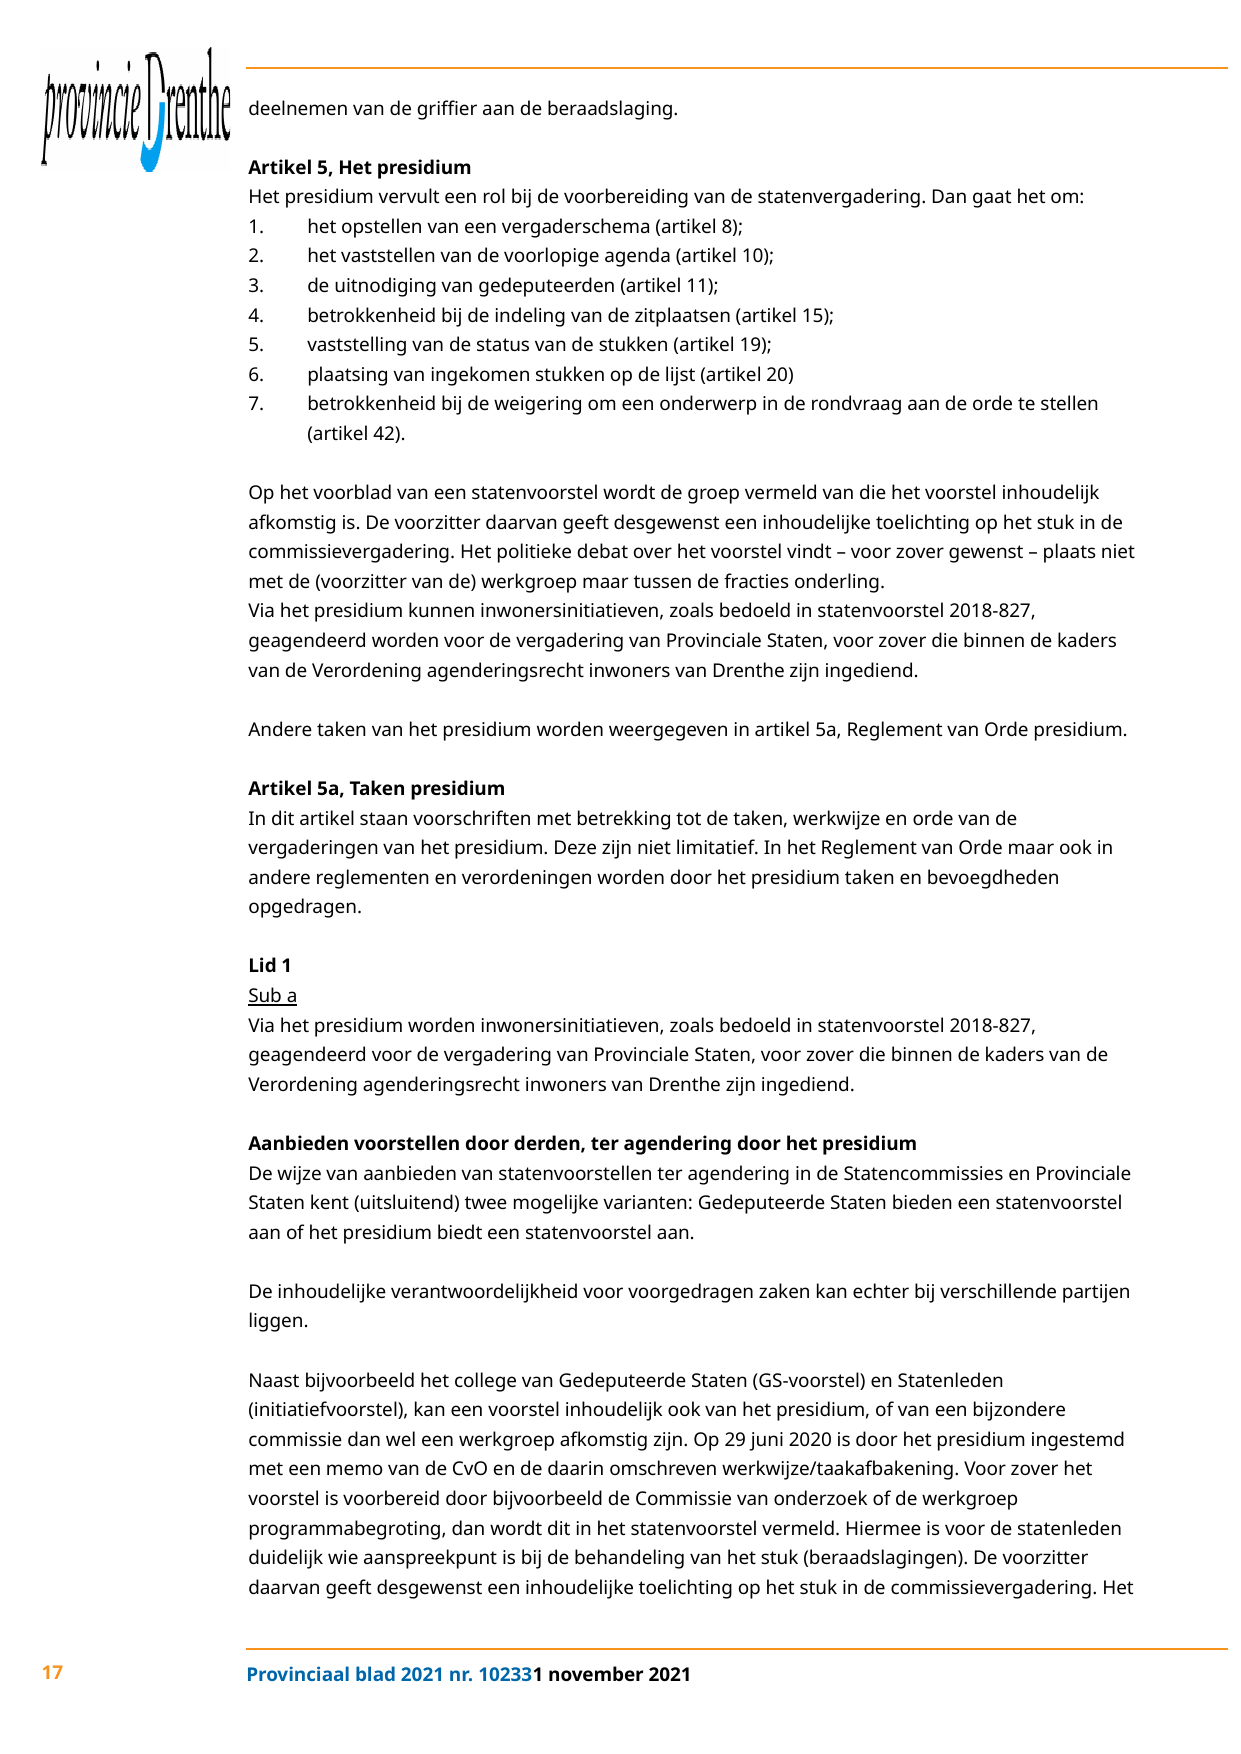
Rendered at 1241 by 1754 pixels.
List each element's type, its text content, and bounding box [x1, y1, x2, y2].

text Lid 1 [248, 953, 1152, 978]
list betrokkenheid bij de indeling van de zitplaatsen (artikel 15); [248, 302, 1152, 328]
text De inhoudelijke verantwoordelijkheid voor voorgedragen zaken kan echter bij verschillende partijen liggen. [248, 1278, 1152, 1333]
text Naast bijvoorbeeld het college van Gedeputeerde Staten (GS-voorstel) en Statenleden (initiatiefvoorstel), kan een voorstel inhoudelijk ook van het presidium, of van een bijzondere commissie dan wel een werkgroep afkomstig zijn. Op 29 juni 2020 is door het presidium ingestemd met een memo van de CvO en de daarin omschreven werkwijze/taakafbakening. Voor zover het voorstel is voorbereid door bijvoorbeeld de Commissie van onderzoek of de werkgroep programmabegroting, dan wordt dit in het statenvoorstel vermeld. Hiermee is voor de statenleden duidelijk wie aanspreekpunt is bij de behandeling van het stuk (beraadslagingen). De voorzitter daarvan geeft desgewenst een inhoudelijke toelichting op het stuk in de commissievergadering. Het [248, 1367, 1152, 1600]
text Via het presidium kunnen inwonersinitiatieven, zoals bedoeld in statenvoorstel 2018-827, geagendeerd worden voor de vergadering van Provinciale Staten, voor zover die binnen de kaders van de Verordening agenderingsrecht inwoners van Drenthe zijn ingediend. [248, 598, 1152, 683]
list vaststelling van de status van de stukken (artikel 19); [248, 331, 1152, 357]
picture [41, 47, 231, 172]
list de uitnodiging van gedeputeerden (artikel 11); [248, 272, 1152, 298]
text deelnemen van de griffier aan de beraadslaging. [248, 95, 1152, 121]
text In dit artikel staan voorschriften met betrekking tot de taken, werkwijze en orde van de vergaderingen van het presidium. Deze zijn niet limitatief. In het Reglement van Orde maar ook in andere reglementen en verordeningen worden door het presidium taken en bevoegdheden opgedragen. [248, 805, 1152, 919]
list het vaststellen van de voorlopige agenda (artikel 10); [248, 243, 1152, 268]
text Andere taken van het presidium worden weergegeven in artikel 5a, Reglement van Orde presidium. [248, 716, 1152, 742]
text Aanbieden voorstellen door derden, ter agendering door het presidium [248, 1130, 1152, 1156]
list betrokkenheid bij de weigering om een onderwerp in de rondvraag aan de orde te stellen (artikel 42). [248, 391, 1152, 446]
text De wijze van aanbieden van statenvoorstellen ter agendering in de Statencommissies en Provinciale Staten kent (uitsluitend) twee mogelijke varianten: Gedeputeerde Staten bieden een statenvoorstel aan of het presidium biedt een statenvoorstel aan. [248, 1160, 1152, 1245]
list plaatsing van ingekomen stukken op de lijst (artikel 20) [248, 361, 1152, 387]
text Op het voorblad van een statenvoorstel wordt de groep vermeld van die het voorstel inhoudelijk afkomstig is. De voorzitter daarvan geeft desgewenst een inhoudelijke toelichting op het stuk in de commissievergadering. Het politieke debat over het voorstel vindt – voor zover gewenst – plaats niet met de (voorzitter van de) werkgroep maar tussen de fracties onderling. [248, 479, 1152, 594]
text Artikel 5, Het presidium [248, 154, 1152, 180]
list het opstellen van een vergaderschema (artikel 8); [248, 213, 1152, 239]
text Sub a [248, 982, 1152, 1008]
text Via het presidium worden inwonersinitiatieven, zoals bedoeld in statenvoorstel 2018-827, geagendeerd voor de vergadering van Provinciale Staten, voor zover die binnen de kaders van de Verordening agenderingsrecht inwoners van Drenthe zijn ingediend. [248, 1012, 1152, 1097]
text Het presidium vervult een rol bij de voorbereiding van de statenvergadering. Dan gaat het om: [248, 183, 1152, 209]
text Artikel 5a, Taken presidium [248, 775, 1152, 801]
